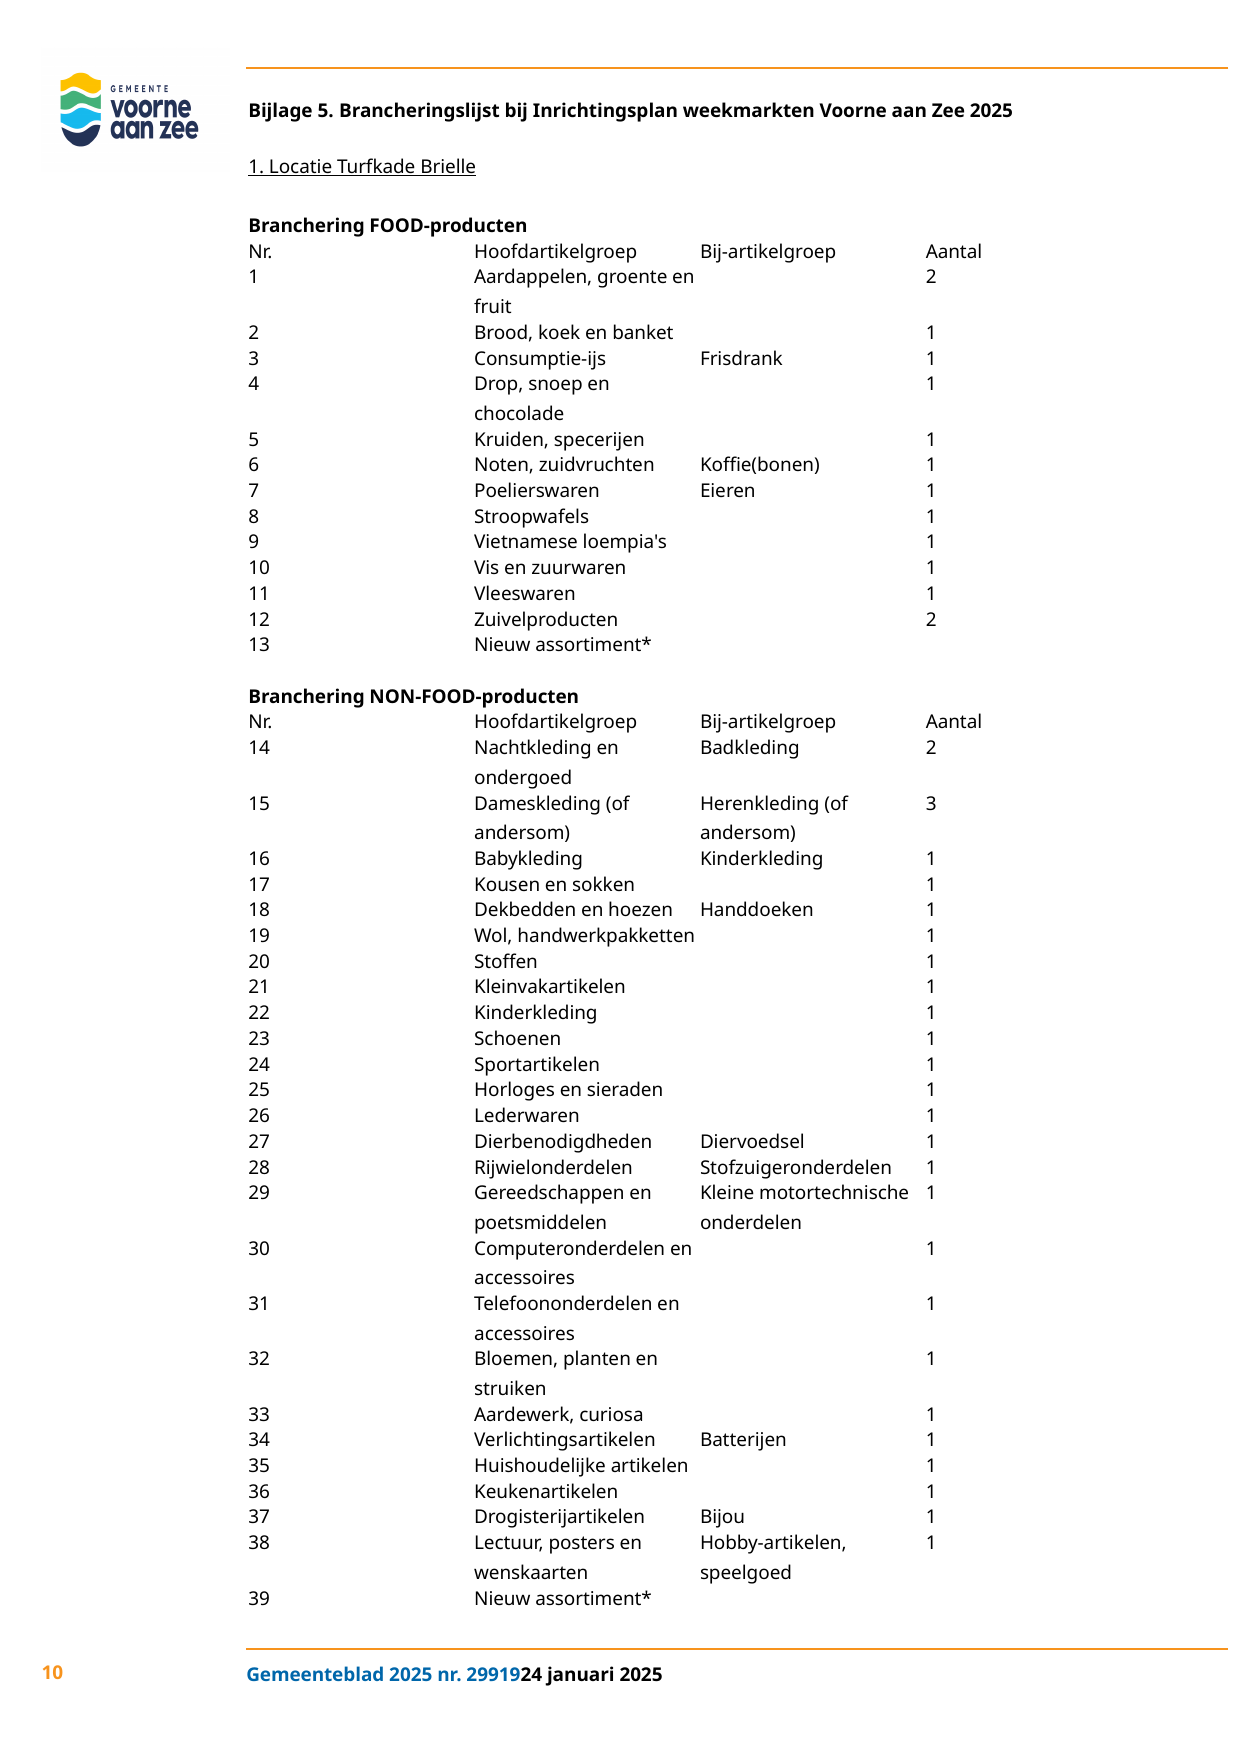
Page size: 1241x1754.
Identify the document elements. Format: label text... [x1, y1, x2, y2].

table_cell Kruiden, specerijen [474, 426, 700, 451]
table_cell Horloges en sieraden [474, 1077, 700, 1102]
table_cell 13 [248, 632, 474, 657]
table_cell 35 [248, 1452, 474, 1478]
table_cell Gereedschappen en poetsmiddelen [474, 1180, 700, 1235]
table_cell Rijwielonderdelen [474, 1154, 700, 1179]
table_cell Dierbenodigdheden [474, 1128, 700, 1154]
table_cell 1 [926, 1051, 1152, 1077]
table_cell Herenkleding (of andersom) [700, 790, 926, 845]
table_cell Sportartikelen [474, 1051, 700, 1077]
table_cell Stoffen [474, 948, 700, 974]
table_cell Brood, koek en banket [474, 319, 700, 345]
table_cell 1 [926, 426, 1152, 451]
table_cell Poelierswaren [474, 477, 700, 503]
table_cell [700, 370, 926, 426]
table_cell 3 [248, 345, 474, 370]
table_cell Drop, snoep en chocolade [474, 370, 700, 426]
table_cell Frisdrank [700, 345, 926, 370]
table_cell 1 [926, 319, 1152, 345]
table_cell Stofzuigeronderdelen [700, 1154, 926, 1179]
table_cell 1 [926, 451, 1152, 477]
table_cell Babykleding [474, 845, 700, 871]
table_cell Hoofdartikelgroep [474, 709, 700, 734]
table_cell 7 [248, 477, 474, 503]
table_cell [926, 1585, 1152, 1611]
table_cell 3 [926, 790, 1152, 845]
table_cell 1 [926, 1427, 1152, 1452]
table_cell 37 [248, 1504, 474, 1529]
table_cell Noten, zuidvruchten [474, 451, 700, 477]
table_cell 1 [926, 477, 1152, 503]
table_cell Kinderkleding [700, 845, 926, 871]
table_cell 1 [926, 1154, 1152, 1179]
table_cell 1 [926, 1346, 1152, 1401]
table_cell 1 [926, 948, 1152, 974]
table_cell [700, 319, 926, 345]
table_cell 1 [926, 1103, 1152, 1128]
table_cell [700, 1401, 926, 1427]
table_cell 20 [248, 948, 474, 974]
table_cell 4 [248, 370, 474, 426]
table_cell Hobby-artikelen, speelgoed [700, 1530, 926, 1585]
table_header Branchering FOOD-producten [248, 212, 700, 238]
table_cell [700, 1051, 926, 1077]
table_cell [700, 1025, 926, 1051]
table_cell Handdoeken [700, 897, 926, 922]
table_cell Aardewerk, curiosa [474, 1401, 700, 1427]
table_cell [700, 657, 926, 683]
table_cell Telefoononderdelen en accessoires [474, 1290, 700, 1346]
table_cell Vleeswaren [474, 580, 700, 606]
table_cell 1 [926, 922, 1152, 948]
table_cell [700, 1000, 926, 1025]
table_cell [700, 974, 926, 999]
table_cell 1 [926, 1504, 1152, 1529]
table_cell Nieuw assortiment* [474, 632, 700, 657]
table_cell 1 [926, 897, 1152, 922]
table_cell 1 [926, 529, 1152, 554]
table_cell Nachtkleding en ondergoed [474, 735, 700, 790]
table_cell 1 [926, 871, 1152, 897]
table_cell [700, 1290, 926, 1346]
table_cell 1 [926, 1077, 1152, 1102]
table_cell 24 [248, 1051, 474, 1077]
table_cell Diervoedsel [700, 1128, 926, 1154]
table_cell [700, 948, 926, 974]
table_cell [700, 1585, 926, 1611]
picture [41, 47, 231, 172]
table_cell Bij-artikelgroep [700, 238, 926, 264]
table_cell 22 [248, 1000, 474, 1025]
table_cell Koffie(bonen) [700, 451, 926, 477]
table_cell Kousen en sokken [474, 871, 700, 897]
table_cell 1 [926, 580, 1152, 606]
table_cell 9 [248, 529, 474, 554]
table_cell 26 [248, 1103, 474, 1128]
table_cell Lectuur, posters en wenskaarten [474, 1530, 700, 1585]
table_cell Badkleding [700, 735, 926, 790]
table_cell 1 [926, 845, 1152, 871]
table_cell 1 [926, 370, 1152, 426]
table_cell Consumptie-ijs [474, 345, 700, 370]
table_cell Computeronderdelen en accessoires [474, 1235, 700, 1290]
table_cell [700, 264, 926, 319]
table_cell 29 [248, 1180, 474, 1235]
table_cell [700, 580, 926, 606]
table_cell Nieuw assortiment* [474, 1585, 700, 1611]
table_cell 1 [926, 1128, 1152, 1154]
table_cell 6 [248, 451, 474, 477]
table_cell 1 [926, 1235, 1152, 1290]
table_cell Batterijen [700, 1427, 926, 1452]
table_cell [700, 529, 926, 554]
table_cell 1 [926, 1025, 1152, 1051]
table_cell 1 [926, 1478, 1152, 1504]
table_cell Lederwaren [474, 1103, 700, 1128]
table_cell Schoenen [474, 1025, 700, 1051]
table_cell 25 [248, 1077, 474, 1102]
table_cell 16 [248, 845, 474, 871]
table_cell 1 [926, 554, 1152, 580]
table_cell 2 [926, 735, 1152, 790]
table_cell [248, 657, 474, 683]
table_cell [700, 1478, 926, 1504]
table_cell 39 [248, 1585, 474, 1611]
table_cell Dameskleding (of andersom) [474, 790, 700, 845]
table_cell Nr. [248, 238, 474, 264]
table_cell 15 [248, 790, 474, 845]
table_cell 5 [248, 426, 474, 451]
table_cell 23 [248, 1025, 474, 1051]
table_cell Vietnamese loempia's [474, 529, 700, 554]
table_cell 17 [248, 871, 474, 897]
table_cell Wol, handwerkpakketten [474, 922, 700, 948]
table_cell Bij-artikelgroep [700, 709, 926, 734]
table_cell [700, 426, 926, 451]
table_cell 38 [248, 1530, 474, 1585]
table_cell [700, 1346, 926, 1401]
table_cell [700, 503, 926, 529]
table_cell 1 [926, 1401, 1152, 1427]
table_cell 21 [248, 974, 474, 999]
text Bijlage 5. Brancheringslijst bij Inrichtingsplan weekmarkten Voorne aan Zee 2025 [248, 95, 1152, 123]
table_cell [700, 606, 926, 632]
table_cell 1 [926, 974, 1152, 999]
table_cell [700, 871, 926, 897]
table_cell Drogisterijartikelen [474, 1504, 700, 1529]
table_cell 1 [926, 1530, 1152, 1585]
table_cell Kleinvakartikelen [474, 974, 700, 999]
table_cell [700, 554, 926, 580]
table_header [700, 212, 926, 238]
table_cell [700, 683, 926, 709]
table_cell 34 [248, 1427, 474, 1452]
table_cell Kleine motortechnische onderdelen [700, 1180, 926, 1235]
table_cell Aantal [926, 238, 1152, 264]
table_cell 19 [248, 922, 474, 948]
table_cell [700, 922, 926, 948]
table_cell 33 [248, 1401, 474, 1427]
table_cell Verlichtingsartikelen [474, 1427, 700, 1452]
table_cell 14 [248, 735, 474, 790]
table_cell Bijou [700, 1504, 926, 1529]
table_header [926, 212, 1152, 238]
table_cell 12 [248, 606, 474, 632]
table_cell 30 [248, 1235, 474, 1290]
table_cell 36 [248, 1478, 474, 1504]
table_cell Eieren [700, 477, 926, 503]
table_cell [700, 1452, 926, 1478]
table_cell 27 [248, 1128, 474, 1154]
table_cell 1 [926, 1290, 1152, 1346]
table_cell [700, 632, 926, 657]
table_cell 10 [248, 554, 474, 580]
table_cell 18 [248, 897, 474, 922]
table_cell Huishoudelijke artikelen [474, 1452, 700, 1478]
table_cell Kinderkleding [474, 1000, 700, 1025]
table_cell 1 [926, 503, 1152, 529]
table_cell Nr. [248, 709, 474, 734]
table_cell 1 [926, 1452, 1152, 1478]
text 1. Locatie Turfkade Brielle [248, 153, 1152, 179]
table_cell 11 [248, 580, 474, 606]
table_cell [700, 1235, 926, 1290]
table_cell 8 [248, 503, 474, 529]
table_cell Keukenartikelen [474, 1478, 700, 1504]
table_cell Dekbedden en hoezen [474, 897, 700, 922]
table_cell 2 [248, 319, 474, 345]
table_cell 1 [926, 345, 1152, 370]
table_cell Zuivelproducten [474, 606, 700, 632]
table_cell Stroopwafels [474, 503, 700, 529]
table_cell 28 [248, 1154, 474, 1179]
table_cell 32 [248, 1346, 474, 1401]
table_cell [926, 632, 1152, 657]
table_cell Aardappelen, groente en fruit [474, 264, 700, 319]
table_cell [926, 657, 1152, 683]
table_cell 2 [926, 606, 1152, 632]
table_cell [700, 1103, 926, 1128]
table_cell [926, 683, 1152, 709]
table_cell Aantal [926, 709, 1152, 734]
table_cell [474, 657, 700, 683]
table_cell 1 [926, 1000, 1152, 1025]
table_cell Vis en zuurwaren [474, 554, 700, 580]
table_cell 31 [248, 1290, 474, 1346]
table_cell 1 [248, 264, 474, 319]
table_cell Hoofdartikelgroep [474, 238, 700, 264]
table_cell 1 [926, 1180, 1152, 1235]
table_cell 2 [926, 264, 1152, 319]
table_cell Branchering NON-FOOD-producten [248, 683, 700, 709]
table_cell Bloemen, planten en struiken [474, 1346, 700, 1401]
table_cell [700, 1077, 926, 1102]
